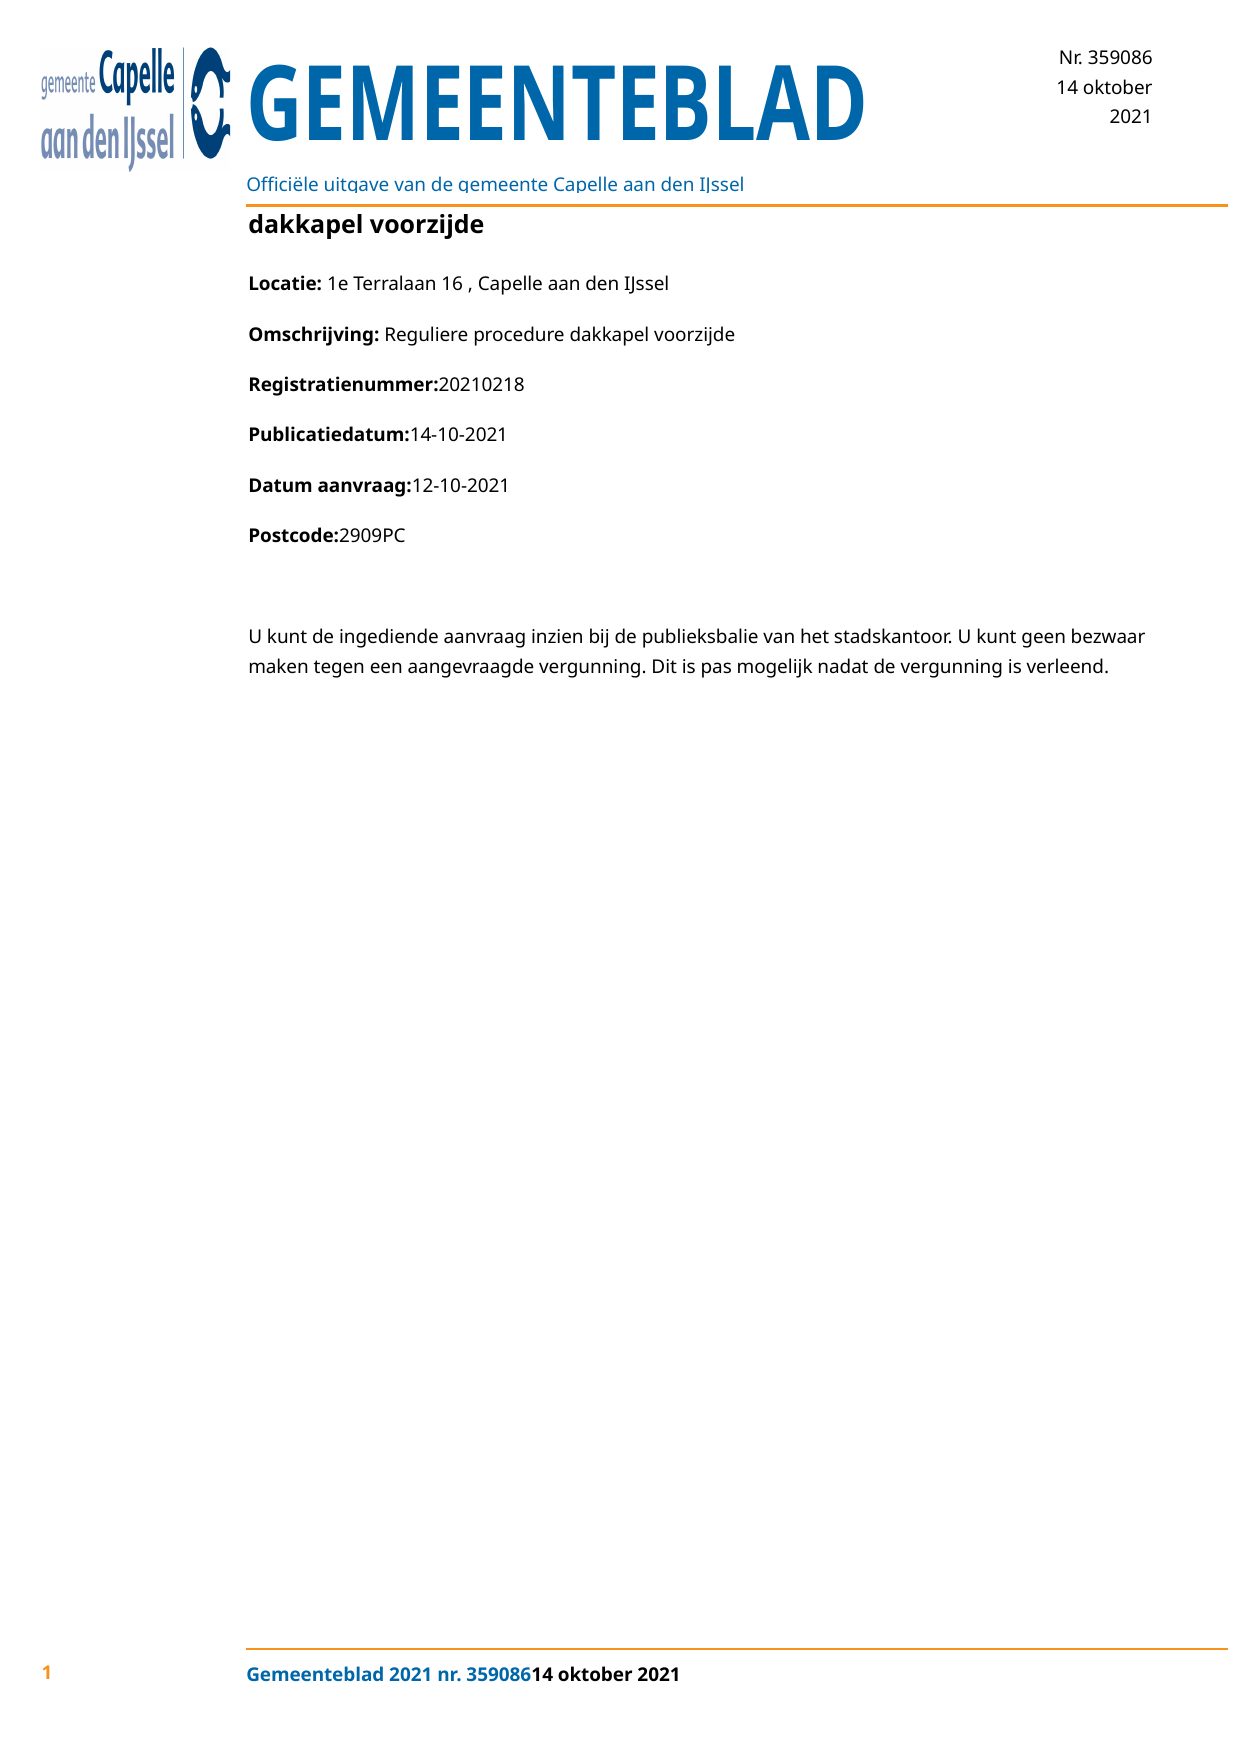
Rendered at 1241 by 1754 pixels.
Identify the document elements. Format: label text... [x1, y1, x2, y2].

text Registratienummer:20210218 [248, 371, 1152, 397]
text Locatie: 1e Terralaan 16 , Capelle aan den IJssel [248, 270, 1152, 296]
text Omschrijving: Reguliere procedure dakkapel voorzijde [248, 321, 1152, 346]
text Datum aanvraag:12-10-2021 [248, 472, 1152, 498]
text U kunt de ingediende aanvraag inzien bij de publieksbalie van het stadskantoor. U kunt geen bezwaar maken tegen een aangevraagde vergunning. Dit is pas mogelijk nadat de vergunning is verleend. [248, 623, 1152, 678]
picture [41, 47, 231, 172]
text Publicatiedatum:14-10-2021 [248, 422, 1152, 447]
text dakkapel voorzijde [248, 207, 1152, 241]
text Postcode:2909PC [248, 522, 1152, 548]
